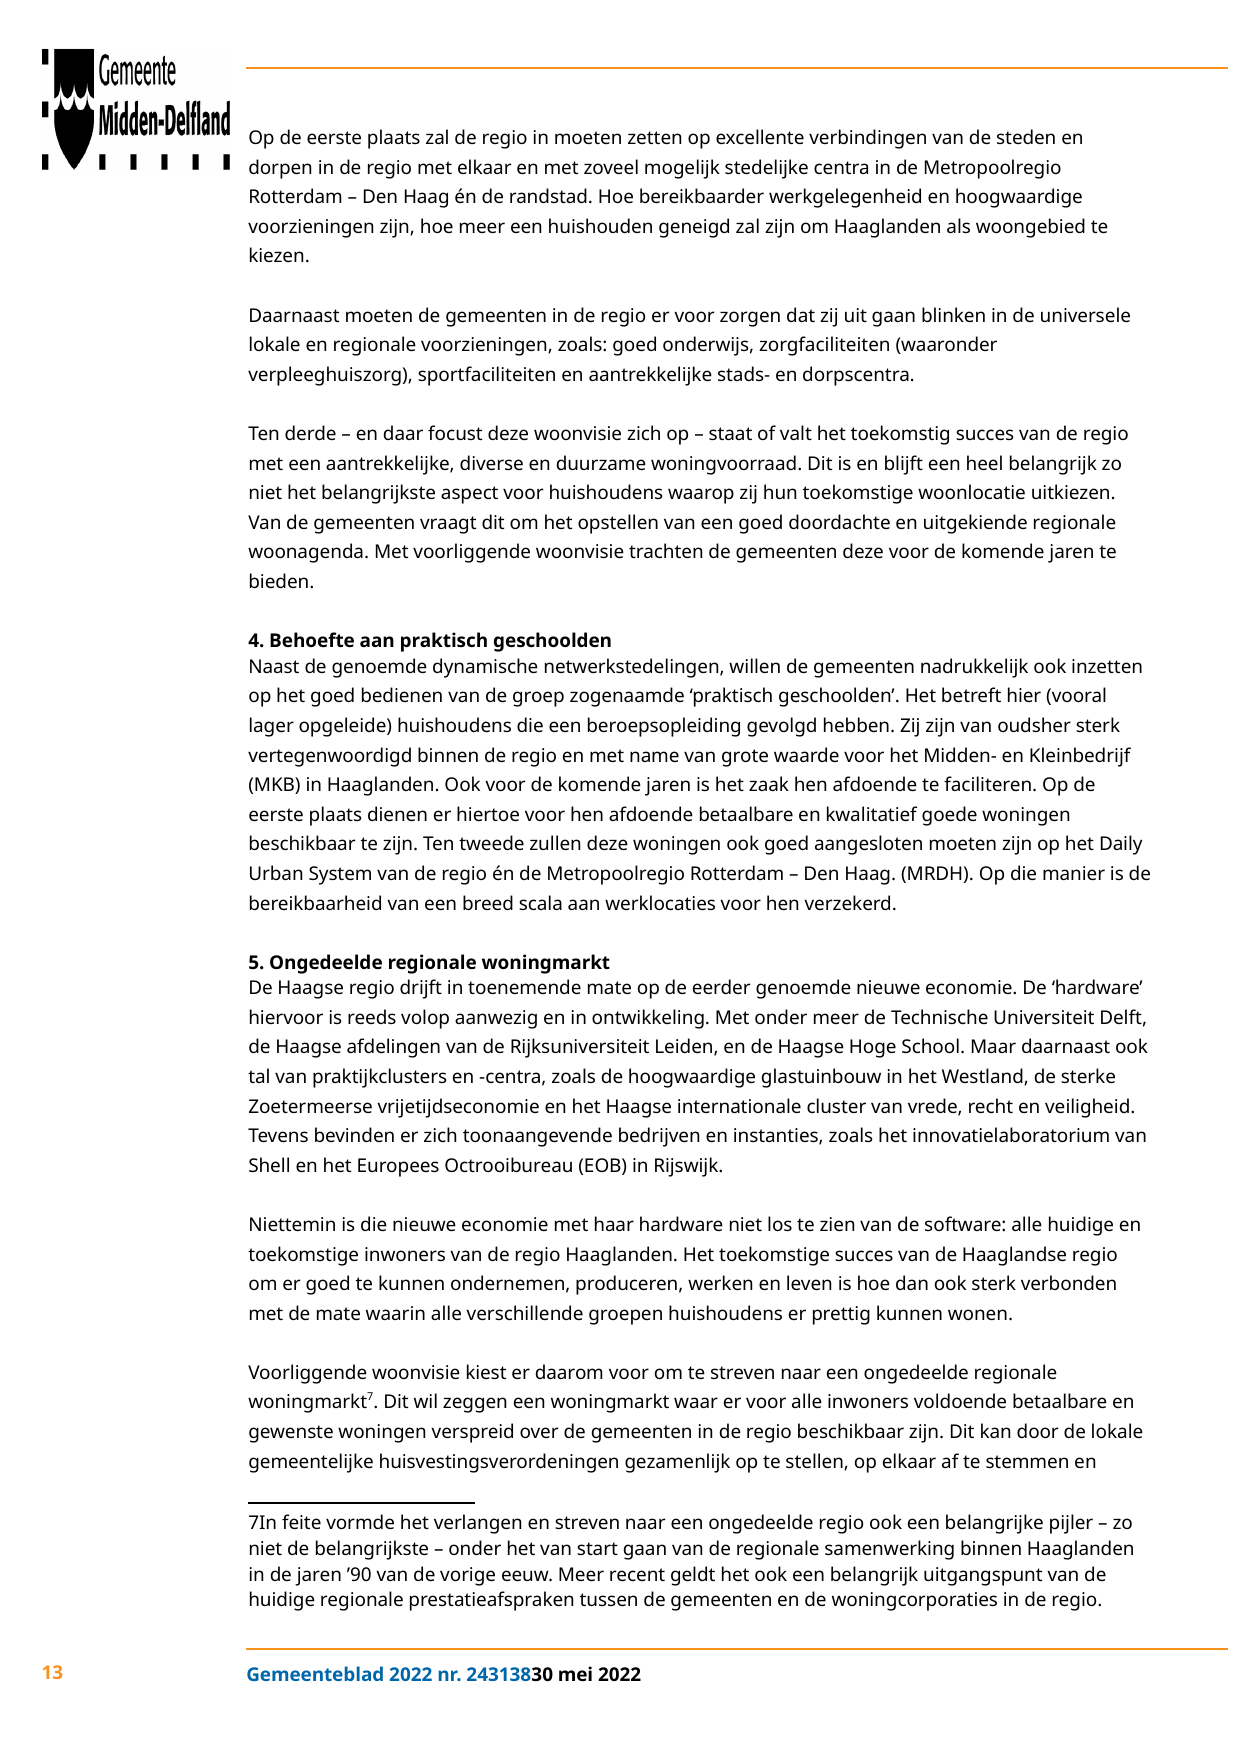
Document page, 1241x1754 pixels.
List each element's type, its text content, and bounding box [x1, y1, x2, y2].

text Naast de genoemde dynamische netwerkstedelingen, willen de gemeenten nadrukkelijk ook inzetten op het goed bedienen van de groep zogenaamde ‘praktisch geschoolden’. Het betreft hier (vooral lager opgeleide) huishoudens die een beroepsopleiding gevolgd hebben. Zij zijn van oudsher sterk vertegenwoordigd binnen de regio en met name van grote waarde voor het Midden- en Kleinbedrijf (MKB) in Haaglanden. Ook voor de komende jaren is het zaak hen afdoende te faciliteren. Op de eerste plaats dienen er hiertoe voor hen afdoende betaalbare en kwalitatief goede woningen beschikbaar te zijn. Ten tweede zullen deze woningen ook goed aangesloten moeten zijn op het Daily Urban System van de regio én de Metropoolregio Rotterdam – Den Haag. (MRDH). Op die manier is de bereikbaarheid van een breed scala aan werklocaties voor hen verzekerd. [248, 653, 1152, 915]
text Ten derde – en daar focust deze woonvisie zich op – staat of valt het toekomstig succes van de regio met een aantrekkelijke, diverse en duurzame woningvoorraad. Dit is en blijft een heel belangrijk zo niet het belangrijkste aspect voor huishoudens waarop zij hun toekomstige woonlocatie uitkiezen. Van de gemeenten vraagt dit om het opstellen van een goed doordachte en uitgekiende regionale woonagenda. Met voorliggende woonvisie trachten de gemeenten deze voor de komende jaren te bieden. [248, 420, 1152, 594]
text Voorliggende woonvisie kiest er daarom voor om te streven naar een ongedeelde regionale woningmarkt. Dit wil zeggen een woningmarkt waar er voor alle inwoners voldoende betaalbare en gewenste woningen verspreid over de gemeenten in de regio beschikbaar zijn. Dit kan door de lokale gemeentelijke huisvestingsverordeningen gezamenlijk op te stellen, op elkaar af te stemmen en [248, 1359, 1152, 1474]
text Op de eerste plaats zal de regio in moeten zetten op excellente verbindingen van de steden en dorpen in de regio met elkaar en met zoveel mogelijk stedelijke centra in de Metropoolregio Rotterdam – Den Haag én de randstad. Hoe bereikbaarder werkgelegenheid en hoogwaardige voorzieningen zijn, hoe meer een huishouden geneigd zal zijn om Haaglanden als woongebied te kiezen. [248, 124, 1152, 268]
text In feite vormde het verlangen en streven naar een ongedeelde regio ook een belangrijke pijler – zo niet de belangrijkste – onder het van start gaan van de regionale samenwerking binnen Haaglanden in de jaren ’90 van de vorige eeuw. Meer recent geldt het ook een belangrijk uitgangspunt van de huidige regionale prestatieafspraken tussen de gemeenten en de woningcorporaties in de regio. [248, 1509, 1152, 1612]
picture [41, 47, 231, 172]
text 4. Behoefte aan praktisch geschoolden [248, 627, 1152, 653]
text 5. Ongedeelde regionale woningmarkt [248, 949, 1152, 974]
text Niettemin is die nieuwe economie met haar hardware niet los te zien van de software: alle huidige en toekomstige inwoners van de regio Haaglanden. Het toekomstige succes van de Haaglandse regio om er goed te kunnen ondernemen, produceren, werken en leven is hoe dan ook sterk verbonden met de mate waarin alle verschillende groepen huishoudens er prettig kunnen wonen. [248, 1211, 1152, 1326]
text Daarnaast moeten de gemeenten in de regio er voor zorgen dat zij uit gaan blinken in de universele lokale en regionale voorzieningen, zoals: goed onderwijs, zorgfaciliteiten (waaronder verpleeghuiszorg), sportfaciliteiten en aantrekkelijke stads- en dorpscentra. [248, 302, 1152, 387]
text De Haagse regio drijft in toenemende mate op de eerder genoemde nieuwe economie. De ‘hardware’ hiervoor is reeds volop aanwezig en in ontwikkeling. Met onder meer de Technische Universiteit Delft, de Haagse afdelingen van de Rijksuniversiteit Leiden, en de Haagse Hoge School. Maar daarnaast ook tal van praktijkclusters en -centra, zoals de hoogwaardige glastuinbouw in het Westland, de sterke Zoetermeerse vrijetijdseconomie en het Haagse internationale cluster van vrede, recht en veiligheid. Tevens bevinden er zich toonaangevende bedrijven en instanties, zoals het innovatielaboratorium van Shell en het Europees Octrooibureau (EOB) in Rijswijk. [248, 974, 1152, 1178]
